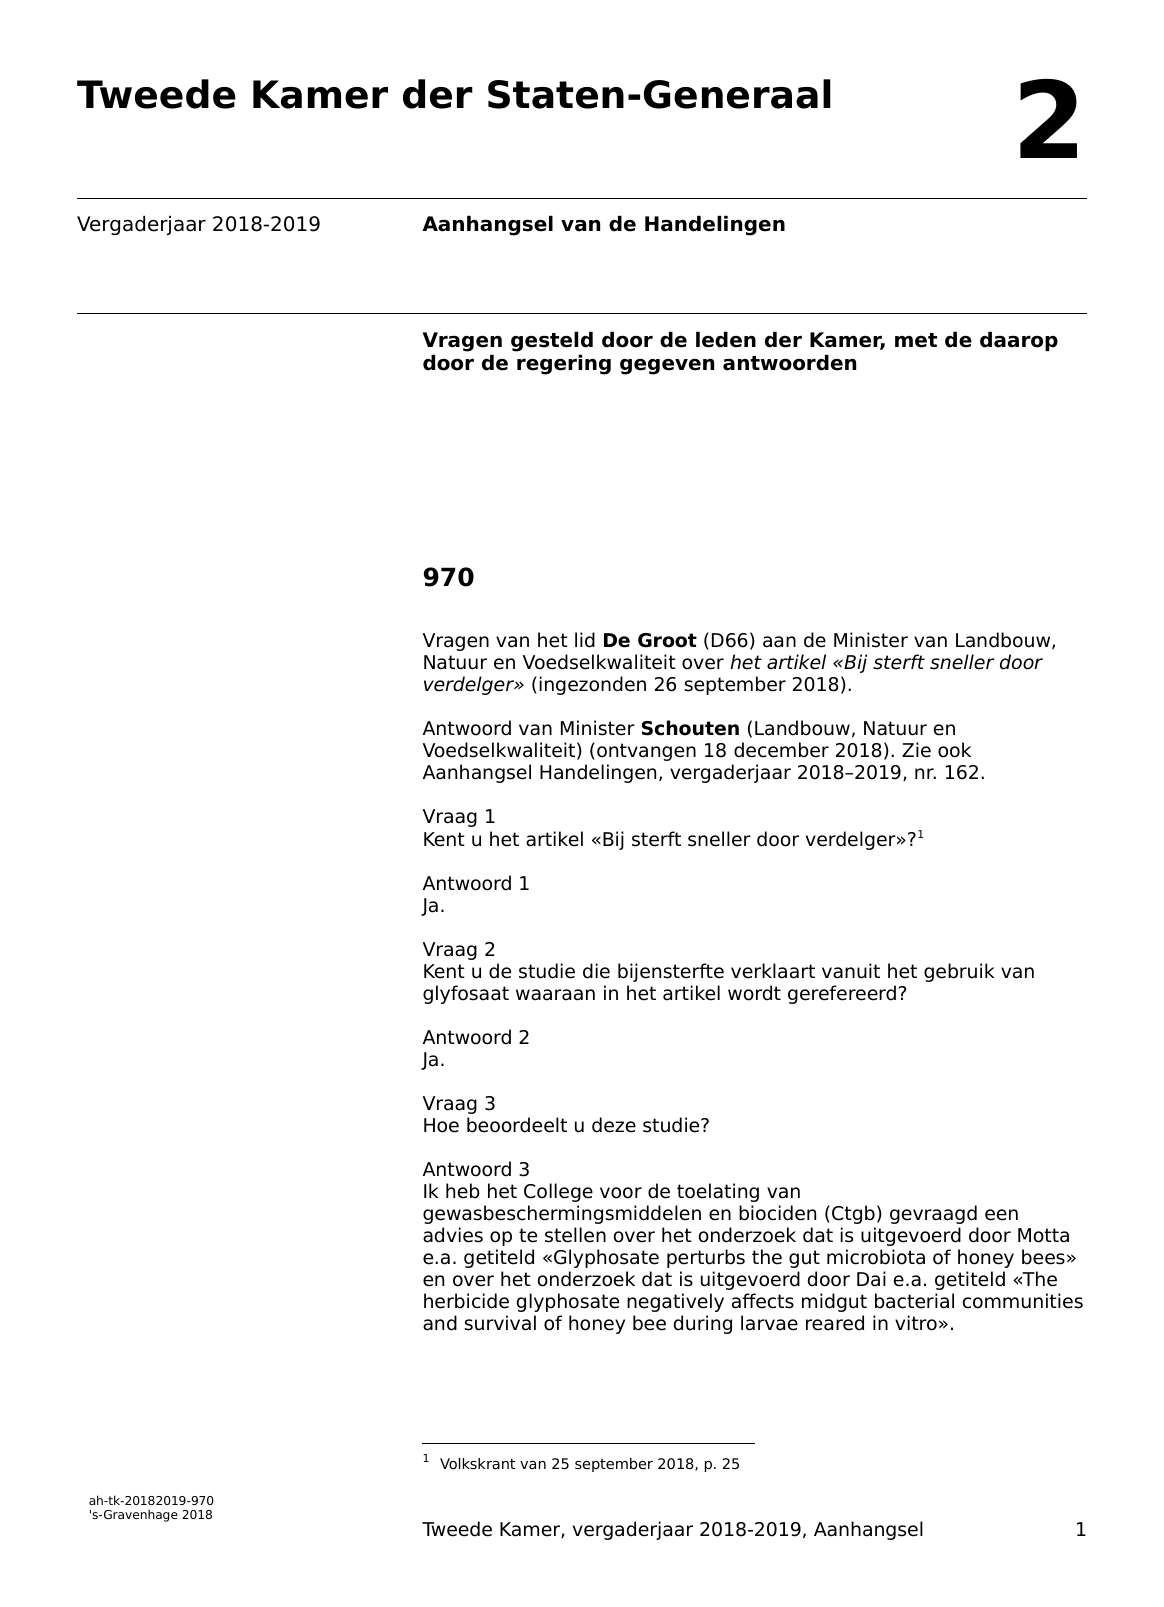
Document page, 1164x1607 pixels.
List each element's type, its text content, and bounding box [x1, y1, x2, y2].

table_cell [77, 314, 422, 375]
text Vraag 3 [422, 1093, 1087, 1115]
text Vraag 1 [422, 806, 1087, 828]
table_cell Aanhangsel van de Handelingen [422, 199, 1087, 313]
text Ja. [422, 894, 1087, 917]
text Volkskrant van 25 september 2018, p. 25 [422, 1452, 1087, 1474]
text Antwoord 3 [422, 1159, 1087, 1181]
text Vraag 2 [422, 939, 1087, 961]
text Kent u het artikel «Bij sterft sneller door verdelger»? [422, 828, 1087, 850]
text 's-Gravenhage 2018 [88, 1508, 323, 1522]
table_header Tweede Kamer der Staten-Generaal [77, 59, 886, 198]
text Antwoord van Minister Schouten (Landbouw, Natuur en Voedselkwaliteit) (ontvangen 18 december 2018). Zie ook Aanhangsel Handelingen, vergaderjaar 2018–2019, nr. 162. [422, 718, 1087, 784]
text Hoe beoordeelt u deze studie? [422, 1115, 1087, 1137]
text Ja. [422, 1049, 1087, 1071]
table_cell Vergaderjaar 2018-2019 [77, 199, 422, 313]
text ah-tk-20182019-970 [88, 1494, 323, 1508]
text Antwoord 1 [422, 873, 1087, 894]
text Ik heb het College voor de toelating van gewasbeschermingsmiddelen en biociden (Ctgb) gevraagd een advies op te stellen over het onderzoek dat is uitgevoerd door Motta e.a. getiteld «Glyphosate perturbs the gut microbiota of honey bees» en over het onderzoek dat is uitgevoerd door Dai e.a. getiteld «The herbicide glyphosate negatively affects midgut bacterial communities and survival of honey bee during larvae reared in vitro». [422, 1181, 1087, 1335]
text 970 [422, 563, 1087, 592]
table_cell Vragen gesteld door de leden der Kamer, met de daarop door de regering gegeven antwoorden [422, 314, 1087, 375]
table_header 2 [886, 59, 1087, 198]
text Kent u de studie die bijensterfte verklaart vanuit het gebruik van glyfosaat waaraan in het artikel wordt gerefereerd? [422, 961, 1087, 1005]
text Antwoord 2 [422, 1027, 1087, 1049]
text Vragen van het lid De Groot (D66) aan de Minister van Landbouw, Natuur en Voedselkwaliteit over het artikel «Bij sterft sneller door verdelger» (ingezonden 26 september 2018). [422, 630, 1087, 696]
